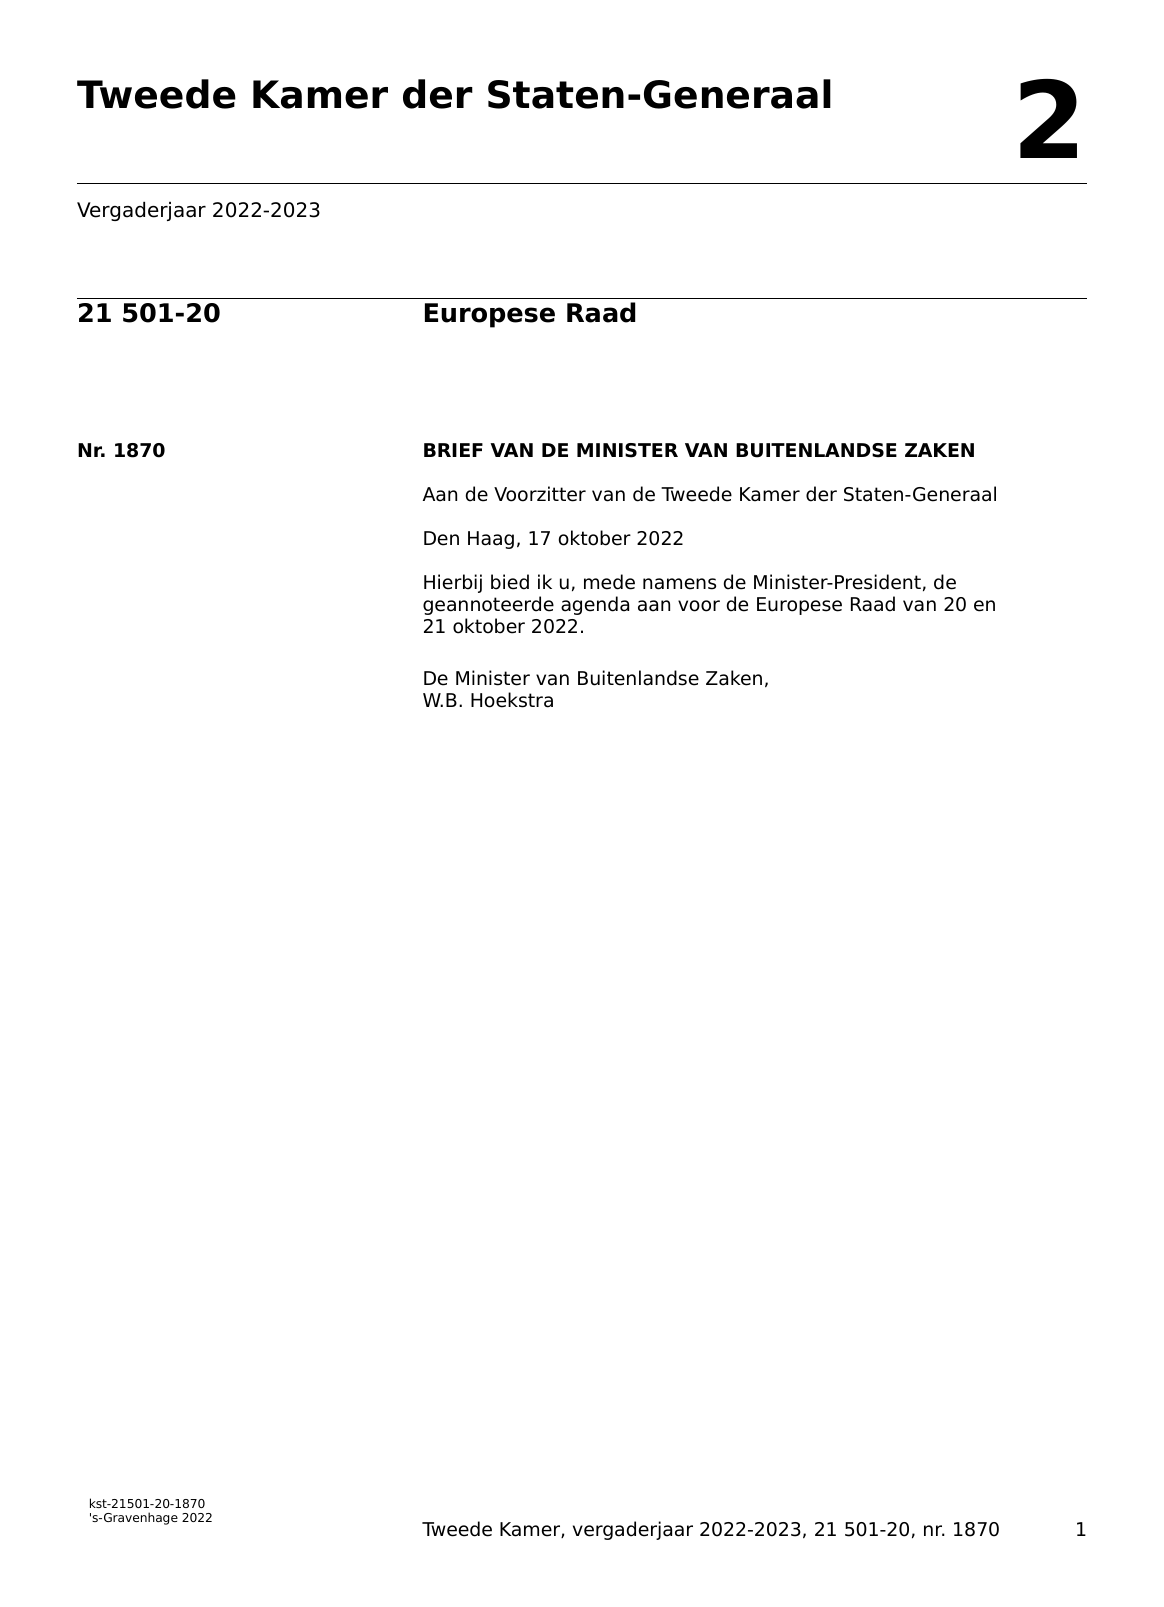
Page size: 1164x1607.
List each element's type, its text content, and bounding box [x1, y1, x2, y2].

table_header 2 [886, 59, 1087, 183]
text kst-21501-20-1870 [88, 1497, 323, 1511]
text Aan de Voorzitter van de Tweede Kamer der Staten-Generaal [422, 484, 1087, 506]
subtitle Nr. 1870 BRIEF VAN DE MINISTER VAN BUITENLANDSE ZAKEN [77, 440, 1087, 462]
text Hierbij bied ik u, mede namens de Minister-President, de geannoteerde agenda aan voor de Europese Raad van 20 en 21 oktober 2022. [422, 572, 1087, 638]
table_header Tweede Kamer der Staten-Generaal [77, 59, 886, 183]
table_cell Vergaderjaar 2022-2023 [77, 184, 1087, 298]
subtitle 21 501-20 Europese Raad [77, 299, 1087, 329]
text Den Haag, 17 oktober 2022 [422, 528, 1087, 550]
text De Minister van Buitenlandse Zaken, W.B. Hoekstra [422, 668, 1087, 712]
text 's-Gravenhage 2022 [88, 1511, 323, 1525]
